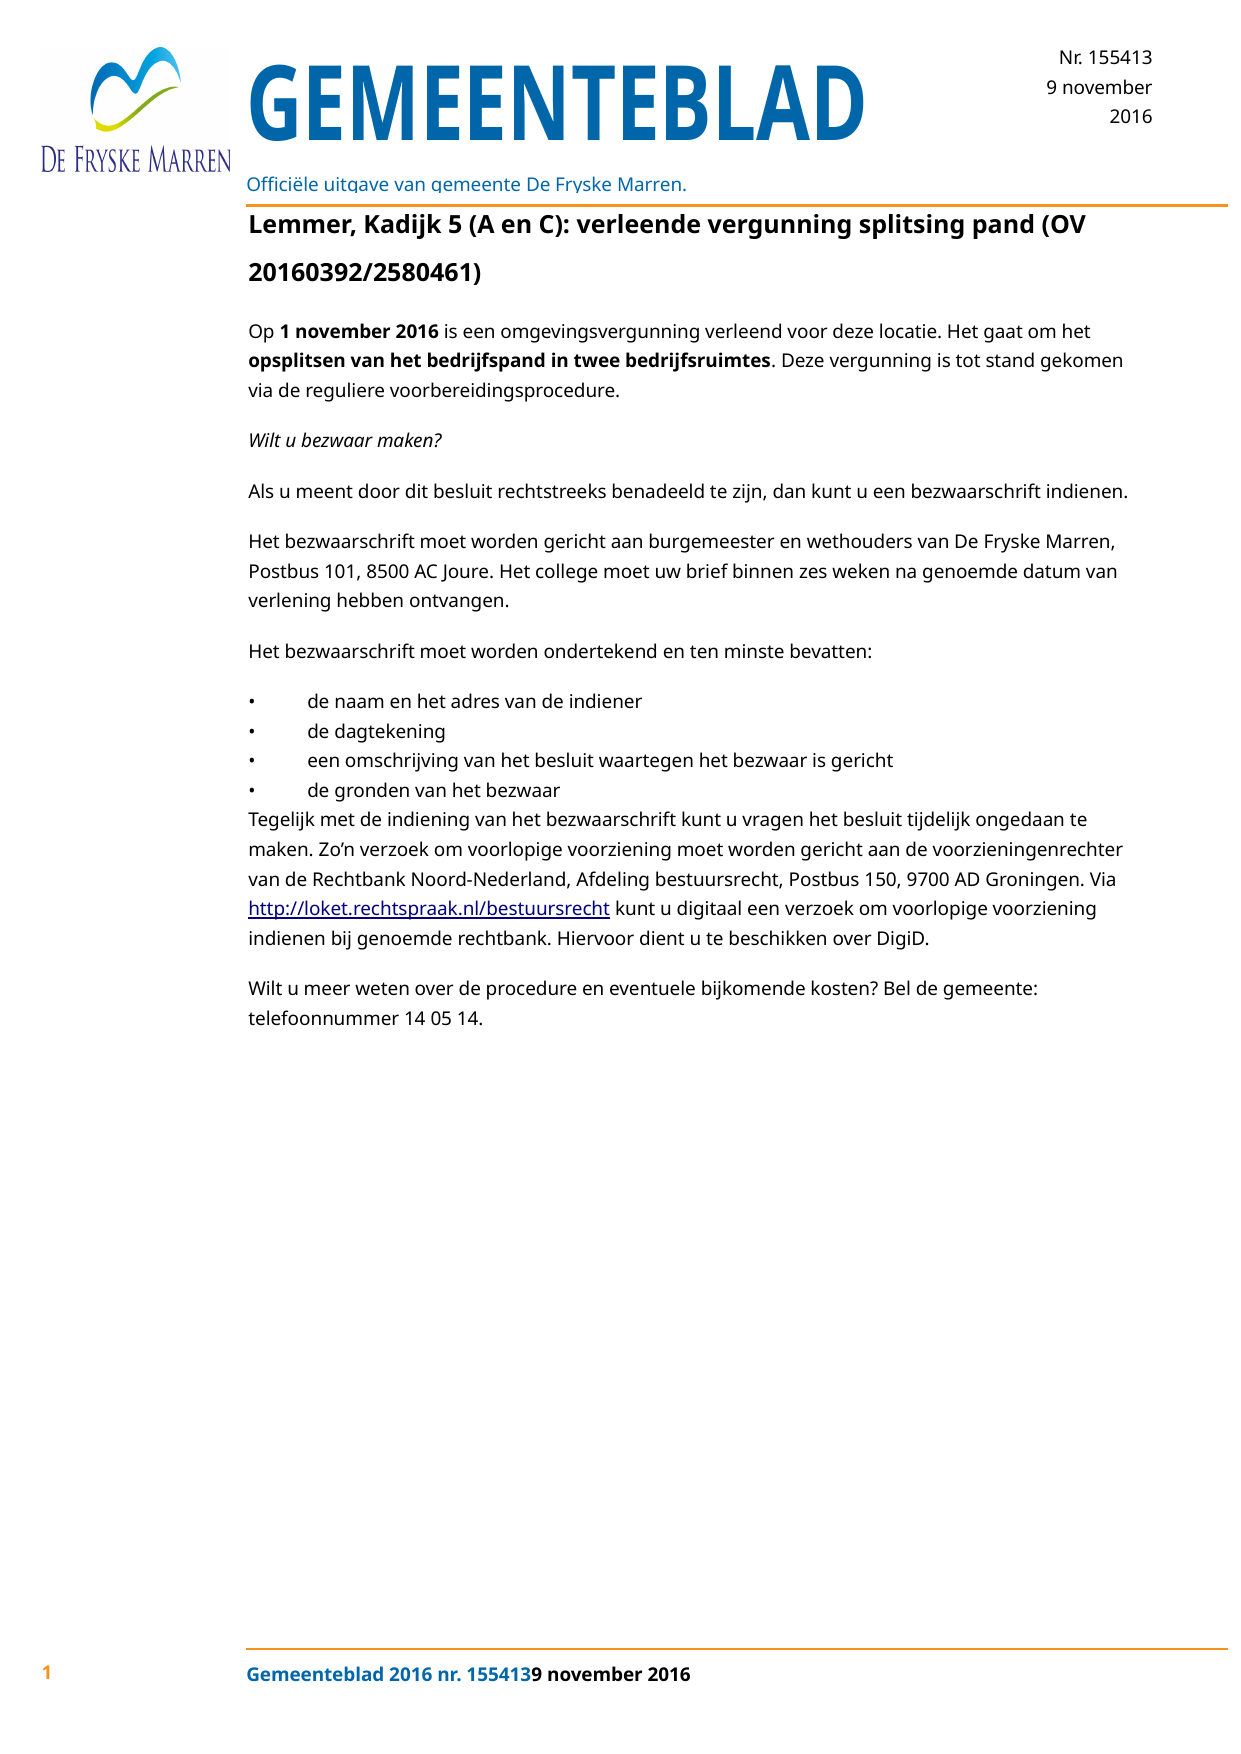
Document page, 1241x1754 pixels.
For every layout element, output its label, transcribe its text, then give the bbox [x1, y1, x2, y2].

text Tegelijk met de indiening van het bezwaarschrift kunt u vragen het besluit tijdelijk ongedaan te maken. Zo’n verzoek om voorlopige voorziening moet worden gericht aan de voorzieningenrechter van de Rechtbank Noord-Nederland, Afdeling bestuursrecht, Postbus 150, 9700 AD Groningen. Via http://loket.rechtspraak.nl/bestuursrecht kunt u digitaal een verzoek om voorlopige voorziening indienen bij genoemde rechtbank. Hiervoor dient u te beschikken over DigiD. [248, 807, 1152, 951]
text Wilt u bezwaar maken? [248, 427, 1152, 453]
text Wilt u meer weten over de procedure en eventuele bijkomende kosten? Bel de gemeente: telefoonnummer 14 05 14. [248, 975, 1152, 1031]
text Het bezwaarschrift moet worden gericht aan burgemeester en wethouders van De Fryske Marren, Postbus 101, 8500 AC Joure. Het college moet uw brief binnen zes weken na genoemde datum van verlening hebben ontvangen. [248, 528, 1152, 613]
list een omschrijving van het besluit waartegen het bezwaar is gericht [248, 747, 1152, 773]
text Op 1 november 2016 is een omgevingsvergunning verleend voor deze locatie. Het gaat om het opsplitsen van het bedrijfspand in twee bedrijfsruimtes. Deze vergunning is tot stand gekomen via de reguliere voorbereidingsprocedure. [248, 318, 1152, 403]
text Het bezwaarschrift moet worden ondertekend en ten minste bevatten: [248, 638, 1152, 664]
list de gronden van het bezwaar [248, 777, 1152, 803]
text Als u meent door dit besluit rechtstreeks benadeeld te zijn, dan kunt u een bezwaarschrift indienen. [248, 478, 1152, 504]
list de naam en het adres van de indiener [248, 688, 1152, 714]
picture [41, 47, 231, 172]
text Lemmer, Kadijk 5 (A en C): verleende vergunning splitsing pand (OV 20160392/2580461) [248, 207, 1152, 288]
list de dagtekening [248, 718, 1152, 744]
